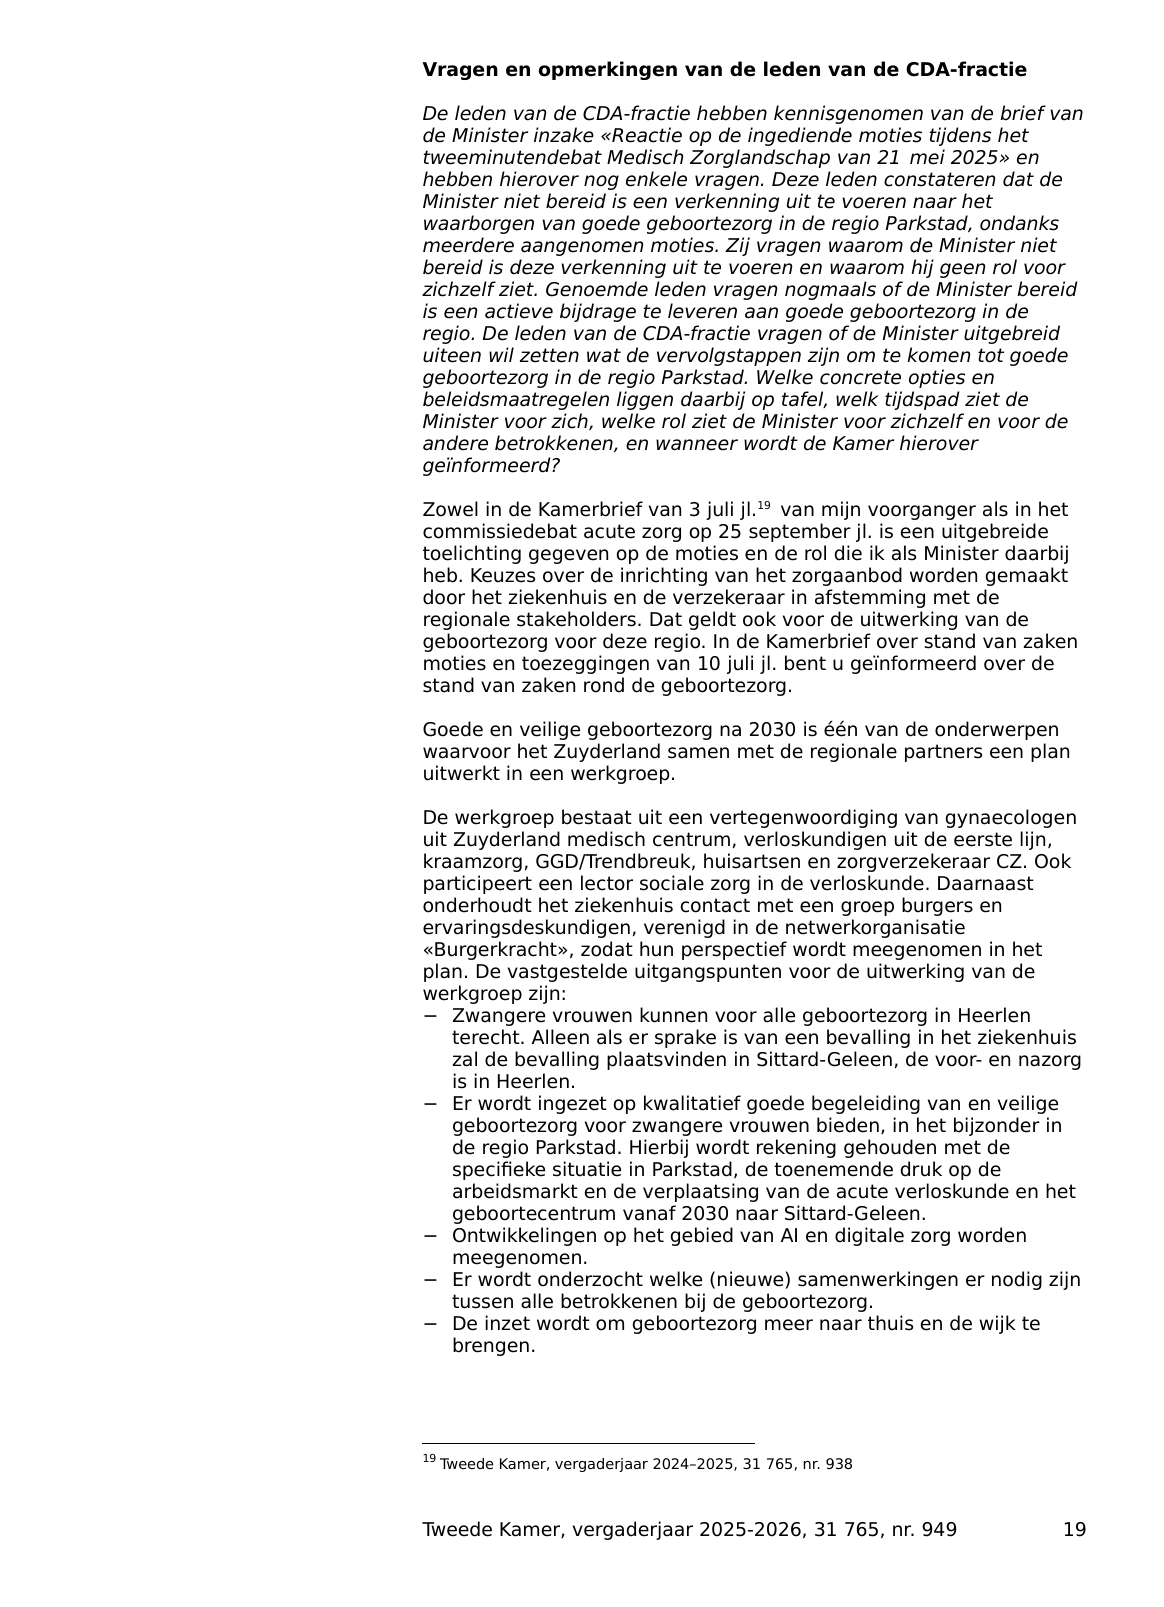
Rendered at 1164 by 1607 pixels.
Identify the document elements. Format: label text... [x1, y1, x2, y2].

text De leden van de CDA-fractie hebben kennisgenomen van de brief van de Minister inzake «Reactie op de ingediende moties tijdens het tweeminutendebat Medisch Zorglandschap van 21 mei 2025» en hebben hierover nog enkele vragen. Deze leden constateren dat de Minister niet bereid is een verkenning uit te voeren naar het waarborgen van goede geboortezorg in de regio Parkstad, ondanks meerdere aangenomen moties. Zij vragen waarom de Minister niet bereid is deze verkenning uit te voeren en waarom hij geen rol voor zichzelf ziet. Genoemde leden vragen nogmaals of de Minister bereid is een actieve bijdrage te leveren aan goede geboortezorg in de regio. De leden van de CDA-fractie vragen of de Minister uitgebreid uiteen wil zetten wat de vervolgstappen zijn om te komen tot goede geboortezorg in de regio Parkstad. Welke concrete opties en beleidsmaatregelen liggen daarbij op tafel, welk tijdspad ziet de Minister voor zich, welke rol ziet de Minister voor zichzelf en voor de andere betrokkenen, en wanneer wordt de Kamer hierover geïnformeerd? [422, 103, 1087, 477]
subtitle Vragen en opmerkingen van de leden van de CDA-fractie [422, 59, 1087, 81]
text − Er wordt onderzocht welke (nieuwe) samenwerkingen er nodig zijn tussen alle betrokkenen bij de geboortezorg. [422, 1269, 1087, 1313]
text Zowel in de Kamerbrief van 3 juli jl. van mijn voorganger als in het commissiedebat acute zorg op 25 september jl. is een uitgebreide toelichting gegeven op de moties en de rol die ik als Minister daarbij heb. Keuzes over de inrichting van het zorgaanbod worden gemaakt door het ziekenhuis en de verzekeraar in afstemming met de regionale stakeholders. Dat geldt ook voor de uitwerking van de geboortezorg voor deze regio. In de Kamerbrief over stand van zaken moties en toezeggingen van 10 juli jl. bent u geïnformeerd over de stand van zaken rond de geboortezorg. [422, 499, 1087, 697]
text − De inzet wordt om geboortezorg meer naar thuis en de wijk te brengen. [422, 1313, 1087, 1357]
text − Zwangere vrouwen kunnen voor alle geboortezorg in Heerlen terecht. Alleen als er sprake is van een bevalling in het ziekenhuis zal de bevalling plaatsvinden in Sittard-Geleen, de voor- en nazorg is in Heerlen. [422, 1005, 1087, 1093]
text Tweede Kamer, vergaderjaar 2024–2025, 31 765, nr. 938 [422, 1452, 1087, 1474]
text − Ontwikkelingen op het gebied van AI en digitale zorg worden meegenomen. [422, 1225, 1087, 1269]
text − Er wordt ingezet op kwalitatief goede begeleiding van en veilige geboortezorg voor zwangere vrouwen bieden, in het bijzonder in de regio Parkstad. Hierbij wordt rekening gehouden met de specifieke situatie in Parkstad, de toenemende druk op de arbeidsmarkt en de verplaatsing van de acute verloskunde en het geboortecentrum vanaf 2030 naar Sittard-Geleen. [422, 1093, 1087, 1225]
text De werkgroep bestaat uit een vertegenwoordiging van gynaecologen uit Zuyderland medisch centrum, verloskundigen uit de eerste lijn, kraamzorg, GGD/Trendbreuk, huisartsen en zorgverzekeraar CZ. Ook participeert een lector sociale zorg in de verloskunde. Daarnaast onderhoudt het ziekenhuis contact met een groep burgers en ervaringsdeskundigen, verenigd in de netwerkorganisatie «Burgerkracht», zodat hun perspectief wordt meegenomen in het plan. De vastgestelde uitgangspunten voor de uitwerking van de werkgroep zijn: [422, 807, 1087, 1005]
text Goede en veilige geboortezorg na 2030 is één van de onderwerpen waarvoor het Zuyderland samen met de regionale partners een plan uitwerkt in een werkgroep. [422, 719, 1087, 785]
